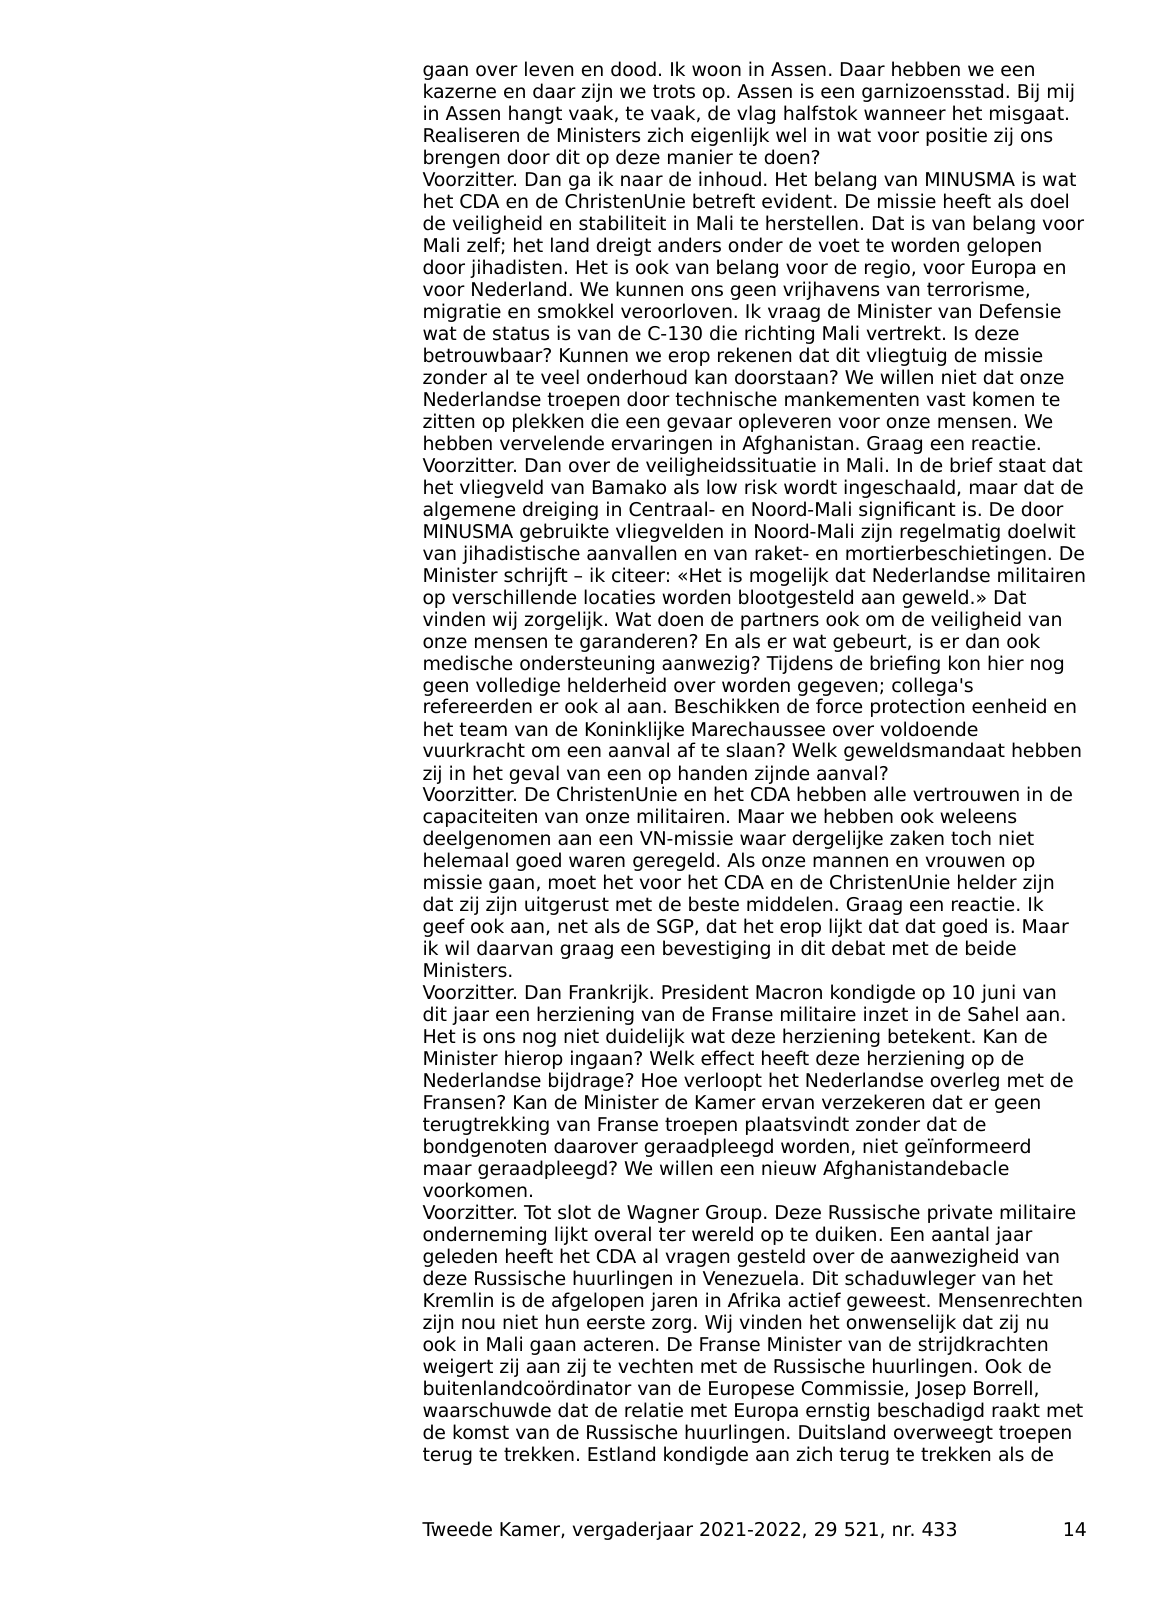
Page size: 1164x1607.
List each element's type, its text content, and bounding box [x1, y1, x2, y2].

text gaan over leven en dood. Ik woon in Assen. Daar hebben we een kazerne en daar zijn we trots op. Assen is een garnizoensstad. Bij mij in Assen hangt vaak, te vaak, de vlag halfstok wanneer het misgaat. Realiseren de Ministers zich eigenlijk wel in wat voor positie zij ons brengen door dit op deze manier te doen? [422, 59, 1087, 169]
text Voorzitter. Dan Frankrijk. President Macron kondigde op 10 juni van dit jaar een herziening van de Franse militaire inzet in de Sahel aan. Het is ons nog niet duidelijk wat deze herziening betekent. Kan de Minister hierop ingaan? Welk effect heeft deze herziening op de Nederlandse bijdrage? Hoe verloopt het Nederlandse overleg met de Fransen? Kan de Minister de Kamer ervan verzekeren dat er geen terugtrekking van Franse troepen plaatsvindt zonder dat de bondgenoten daarover geraadpleegd worden, niet geïnformeerd maar geraadpleegd? We willen een nieuw Afghanistandebacle voorkomen. [422, 982, 1087, 1202]
text Voorzitter. Dan over de veiligheidssituatie in Mali. In de brief staat dat het vliegveld van Bamako als low risk wordt ingeschaald, maar dat de algemene dreiging in Centraal- en Noord-Mali significant is. De door MINUSMA gebruikte vliegvelden in Noord-Mali zijn regelmatig doelwit van jihadistische aanvallen en van raket- en mortierbeschietingen. De Minister schrijft – ik citeer: «Het is mogelijk dat Nederlandse militairen op verschillende locaties worden blootgesteld aan geweld.» Dat vinden wij zorgelijk. Wat doen de partners ook om de veiligheid van onze mensen te garanderen? En als er wat gebeurt, is er dan ook medische ondersteuning aanwezig? Tijdens de briefing kon hier nog geen volledige helderheid over worden gegeven; collega's refereerden er ook al aan. Beschikken de force protection eenheid en het team van de Koninklijke Marechaussee over voldoende vuurkracht om een aanval af te slaan? Welk geweldsmandaat hebben zij in het geval van een op handen zijnde aanval? [422, 455, 1087, 784]
text Voorzitter. Tot slot de Wagner Group. Deze Russische private militaire onderneming lijkt overal ter wereld op te duiken. Een aantal jaar geleden heeft het CDA al vragen gesteld over de aanwezigheid van deze Russische huurlingen in Venezuela. Dit schaduwleger van het Kremlin is de afgelopen jaren in Afrika actief geweest. Mensenrechten zijn nou niet hun eerste zorg. Wij vinden het onwenselijk dat zij nu ook in Mali gaan acteren. De Franse Minister van de strijdkrachten weigert zij aan zij te vechten met de Russische huurlingen. Ook de buitenlandcoördinator van de Europese Commissie, Josep Borrell, waarschuwde dat de relatie met Europa ernstig beschadigd raakt met de komst van de Russische huurlingen. Duitsland overweegt troepen terug te trekken. Estland kondigde aan zich terug te trekken als de [422, 1202, 1087, 1466]
text Voorzitter. Dan ga ik naar de inhoud. Het belang van MINUSMA is wat het CDA en de ChristenUnie betreft evident. De missie heeft als doel de veiligheid en stabiliteit in Mali te herstellen. Dat is van belang voor Mali zelf; het land dreigt anders onder de voet te worden gelopen door jihadisten. Het is ook van belang voor de regio, voor Europa en voor Nederland. We kunnen ons geen vrijhavens van terrorisme, migratie en smokkel veroorloven. Ik vraag de Minister van Defensie wat de status is van de C-130 die richting Mali vertrekt. Is deze betrouwbaar? Kunnen we erop rekenen dat dit vliegtuig de missie zonder al te veel onderhoud kan doorstaan? We willen niet dat onze Nederlandse troepen door technische mankementen vast komen te zitten op plekken die een gevaar opleveren voor onze mensen. We hebben vervelende ervaringen in Afghanistan. Graag een reactie. [422, 169, 1087, 455]
text Voorzitter. De ChristenUnie en het CDA hebben alle vertrouwen in de capaciteiten van onze militairen. Maar we hebben ook weleens deelgenomen aan een VN-missie waar dergelijke zaken toch niet helemaal goed waren geregeld. Als onze mannen en vrouwen op missie gaan, moet het voor het CDA en de ChristenUnie helder zijn dat zij zijn uitgerust met de beste middelen. Graag een reactie. Ik geef ook aan, net als de SGP, dat het erop lijkt dat dat goed is. Maar ik wil daarvan graag een bevestiging in dit debat met de beide Ministers. [422, 784, 1087, 982]
